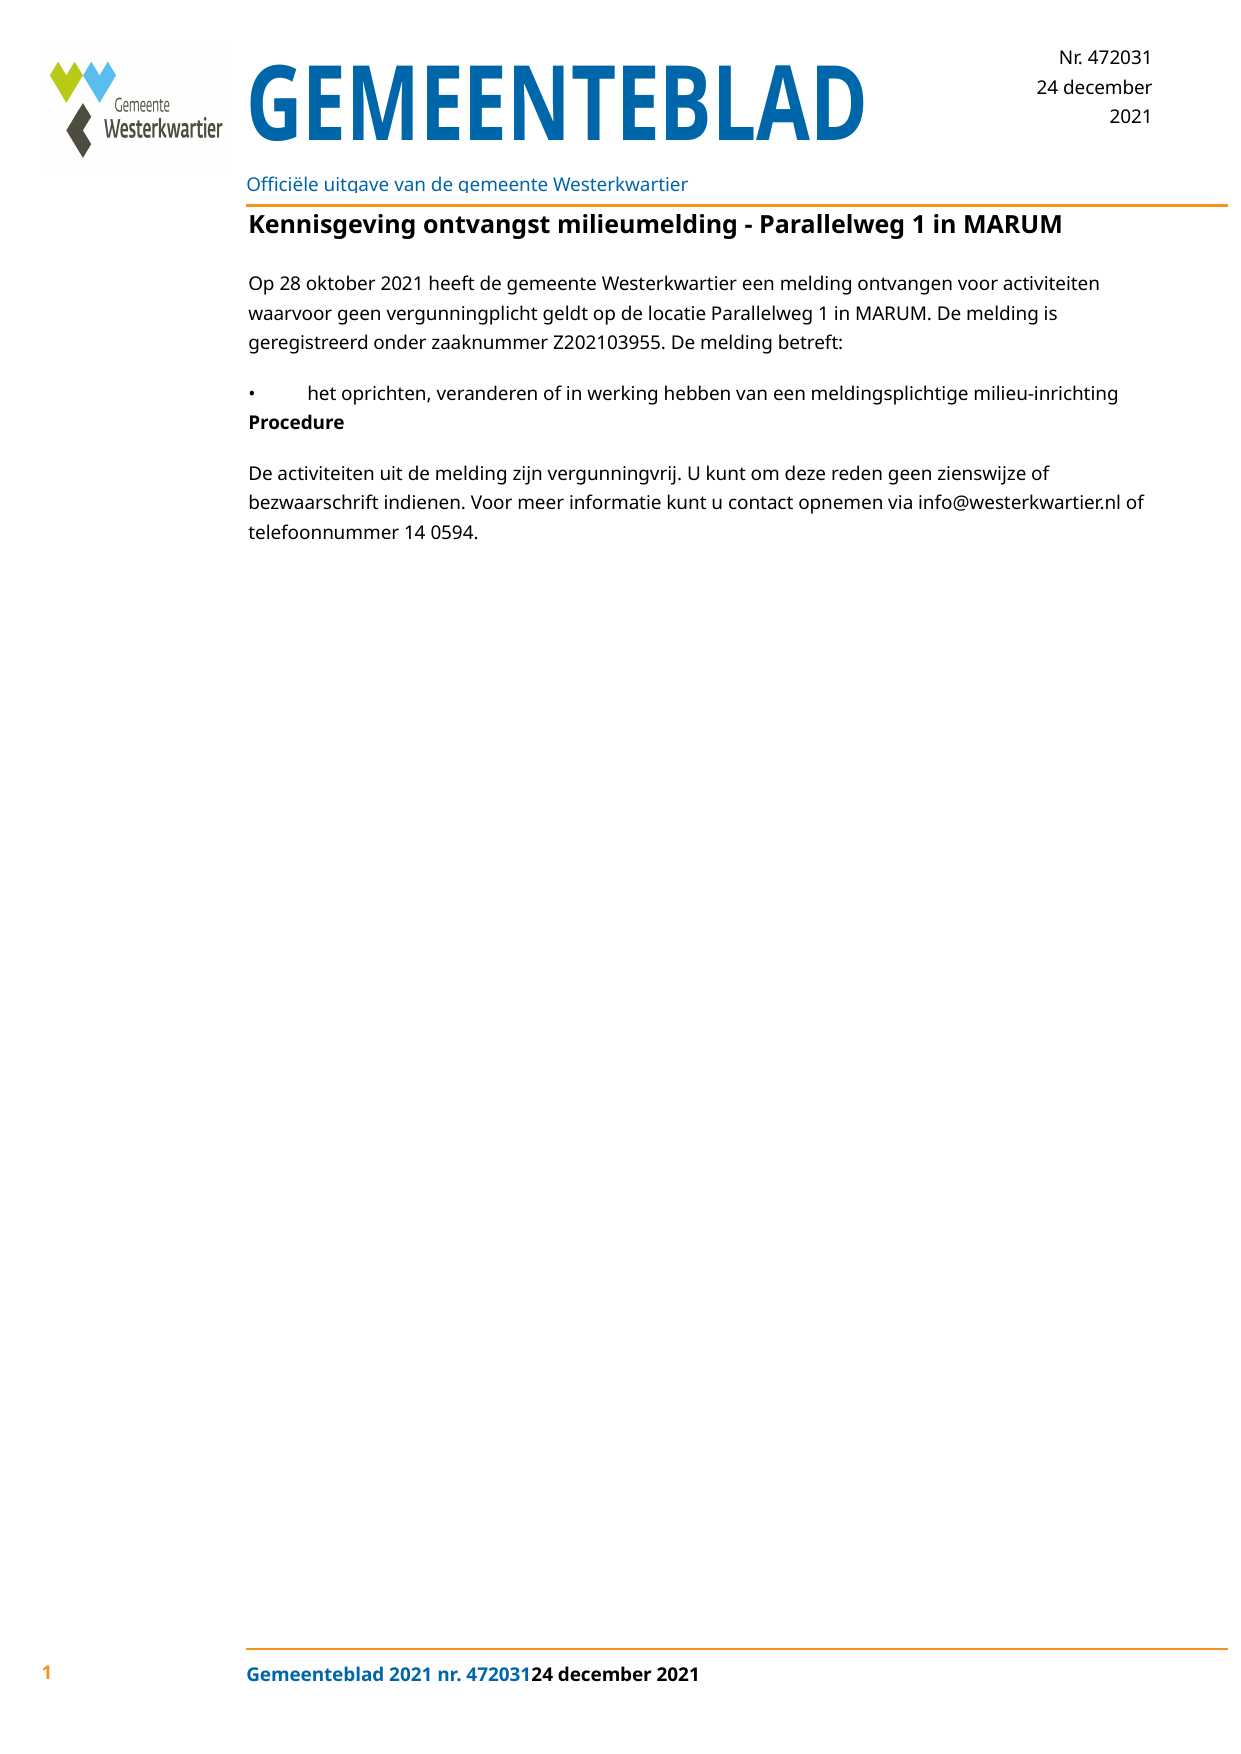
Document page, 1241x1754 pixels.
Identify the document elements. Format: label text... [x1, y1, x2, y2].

text Op 28 oktober 2021 heeft de gemeente Westerkwartier een melding ontvangen voor activiteiten waarvoor geen vergunningplicht geldt op de locatie Parallelweg 1 in MARUM. De melding is geregistreerd onder zaaknummer Z202103955. De melding betreft: [248, 270, 1152, 355]
text Procedure [248, 409, 1152, 435]
text De activiteiten uit de melding zijn vergunningvrij. U kunt om deze reden geen zienswijze of bezwaarschrift indienen. Voor meer informatie kunt u contact opnemen via info@westerkwartier.nl of telefoonnummer 14 0594. [248, 460, 1152, 545]
list het oprichten, veranderen of in werking hebben van een meldingsplichtige milieu-inrichting [248, 380, 1152, 406]
text Kennisgeving ontvangst milieumelding - Parallelweg 1 in MARUM [248, 207, 1152, 241]
picture [41, 47, 231, 172]
